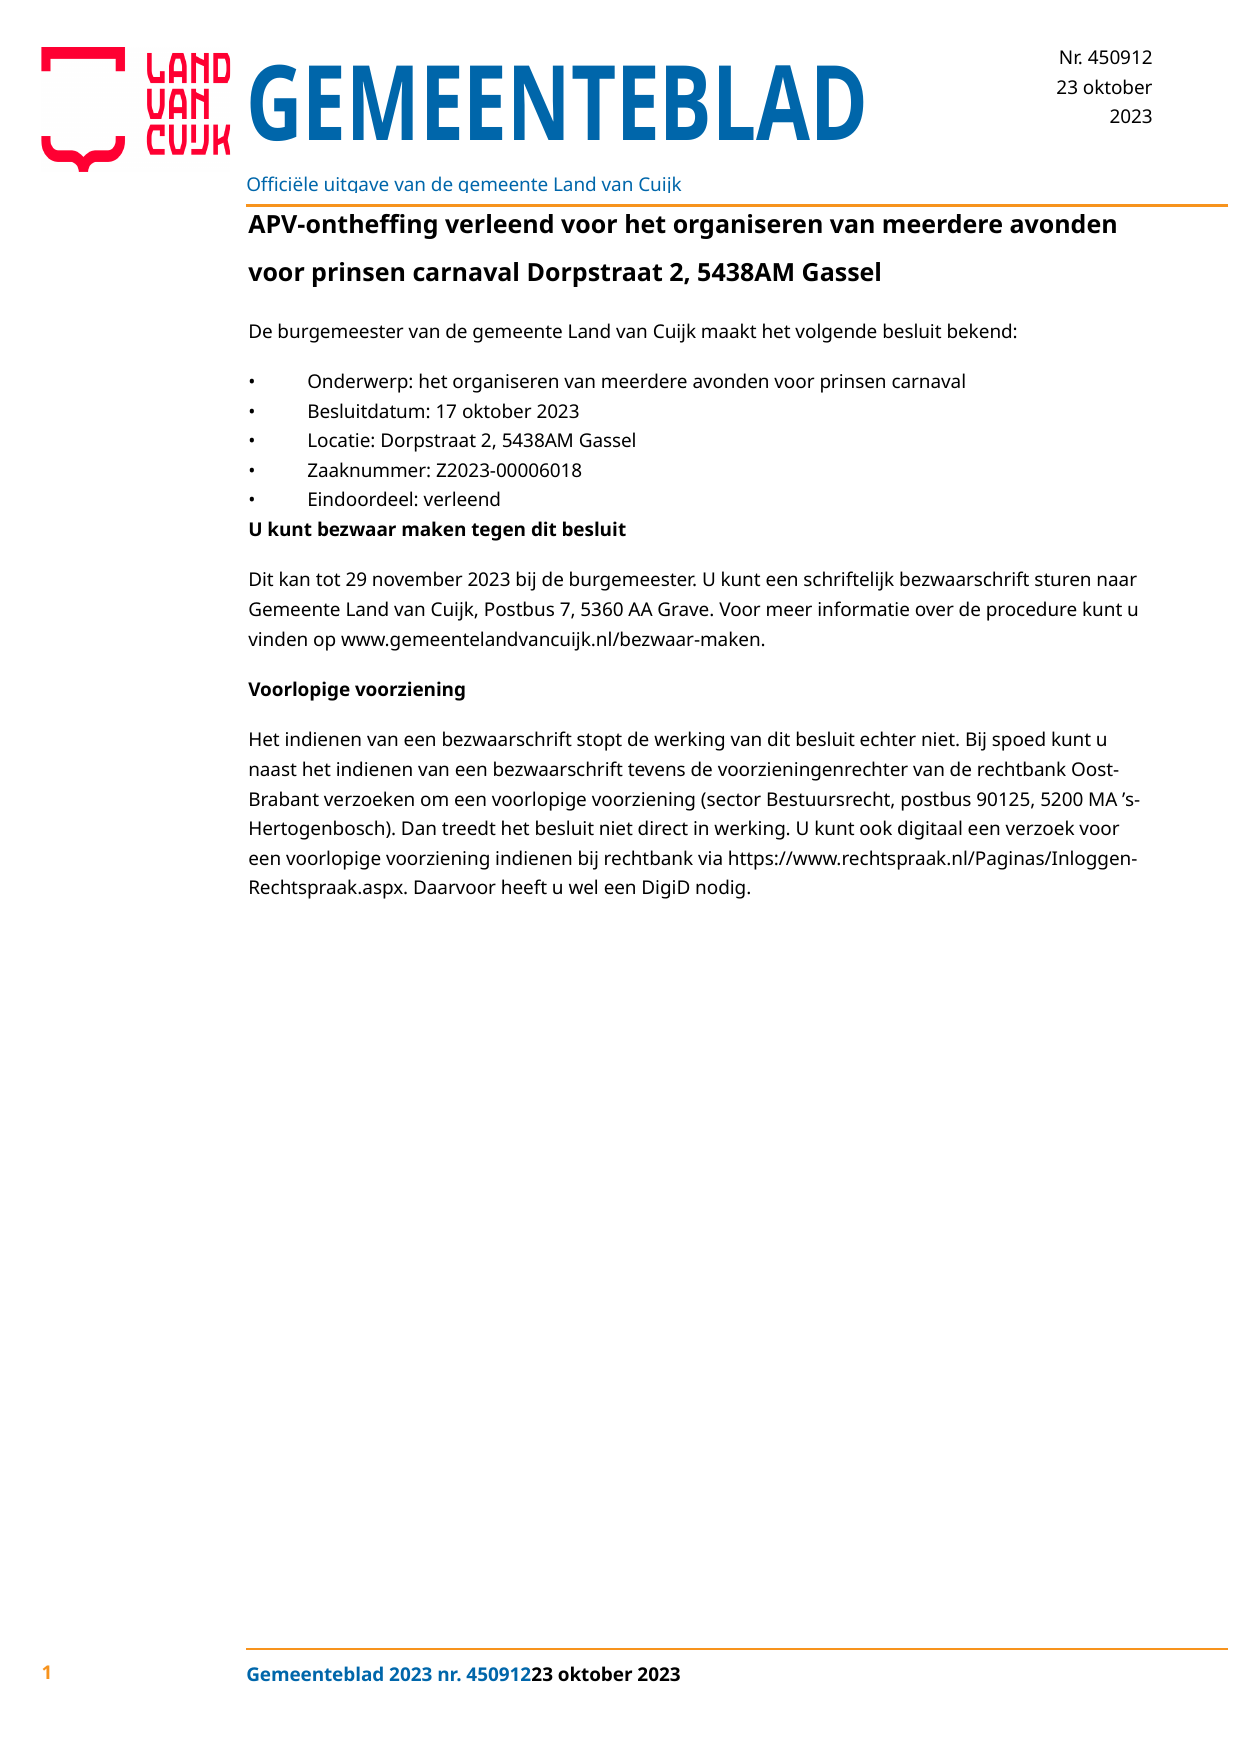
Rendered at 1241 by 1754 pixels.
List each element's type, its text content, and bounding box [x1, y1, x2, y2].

list Onderwerp: het organiseren van meerdere avonden voor prinsen carnaval [248, 368, 1152, 394]
list Zaaknummer: Z2023-00006018 [248, 457, 1152, 483]
text De burgemeester van de gemeente Land van Cuijk maakt het volgende besluit bekend: [248, 318, 1152, 344]
text APV-ontheffing verleend voor het organiseren van meerdere avonden voor prinsen carnaval Dorpstraat 2, 5438AM Gassel [248, 207, 1152, 288]
picture [41, 47, 231, 172]
text Het indienen van een bezwaarschrift stopt de werking van dit besluit echter niet. Bij spoed kunt u naast het indienen van een bezwaarschrift tevens de voorzieningenrechter van de rechtbank Oost-Brabant verzoeken om een voorlopige voorziening (sector Bestuursrecht, postbus 90125, 5200 MA ’s-Hertogenbosch). Dan treedt het besluit niet direct in werking. U kunt ook digitaal een verzoek voor een voorlopige voorziening indienen bij rechtbank via https://www.rechtspraak.nl/Paginas/Inloggen-Rechtspraak.aspx. Daarvoor heeft u wel een DigiD nodig. [248, 727, 1152, 900]
list Besluitdatum: 17 oktober 2023 [248, 398, 1152, 424]
list Eindoordeel: verleend [248, 487, 1152, 512]
text Dit kan tot 29 november 2023 bij de burgemeester. U kunt een schriftelijk bezwaarschrift sturen naar Gemeente Land van Cuijk, Postbus 7, 5360 AA Grave. Voor meer informatie over de procedure kunt u vinden op www.gemeentelandvancuijk.nl/bezwaar-maken. [248, 567, 1152, 652]
text Voorlopige voorziening [248, 676, 1152, 702]
text U kunt bezwaar maken tegen dit besluit [248, 516, 1152, 542]
list Locatie: Dorpstraat 2, 5438AM Gassel [248, 427, 1152, 453]
